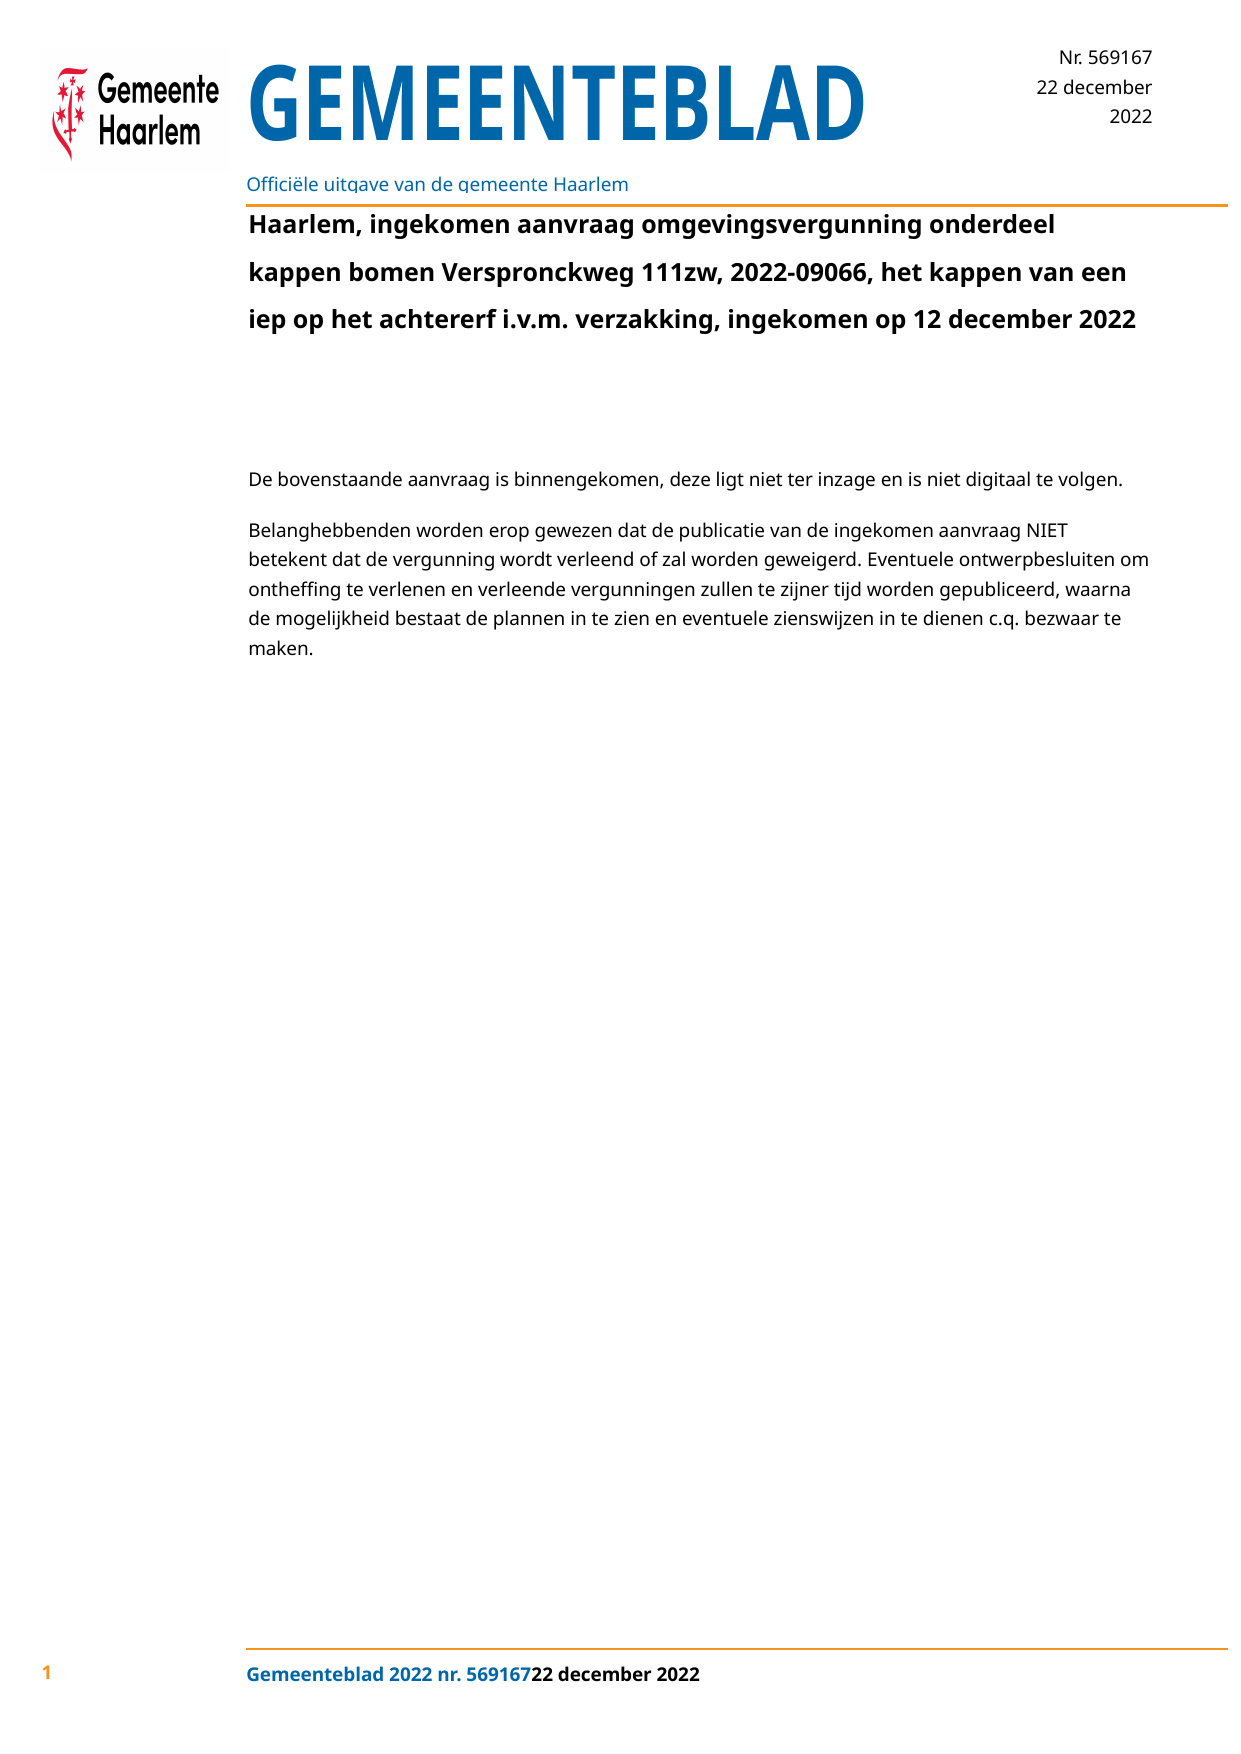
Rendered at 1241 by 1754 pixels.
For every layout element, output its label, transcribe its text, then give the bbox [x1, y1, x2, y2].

text Haarlem, ingekomen aanvraag omgevingsvergunning onderdeel kappen bomen Verspronckweg 111zw, 2022-09066, het kappen van een iep op het achtererf i.v.m. verzakking, ingekomen op 12 december 2022 [248, 207, 1152, 336]
picture [41, 47, 231, 172]
text Belanghebbenden worden erop gewezen dat de publicatie van de ingekomen aanvraag NIET betekent dat de vergunning wordt verleend of zal worden geweigerd. Eventuele ontwerpbesluiten om ontheffing te verlenen en verleende vergunningen zullen te zijner tijd worden gepubliceerd, waarna de mogelijkheid bestaat de plannen in te zien en eventuele zienswijzen in te dienen c.q. bezwaar te maken. [248, 517, 1152, 661]
text De bovenstaande aanvraag is binnengekomen, deze ligt niet ter inzage en is niet digitaal te volgen. [248, 466, 1152, 492]
